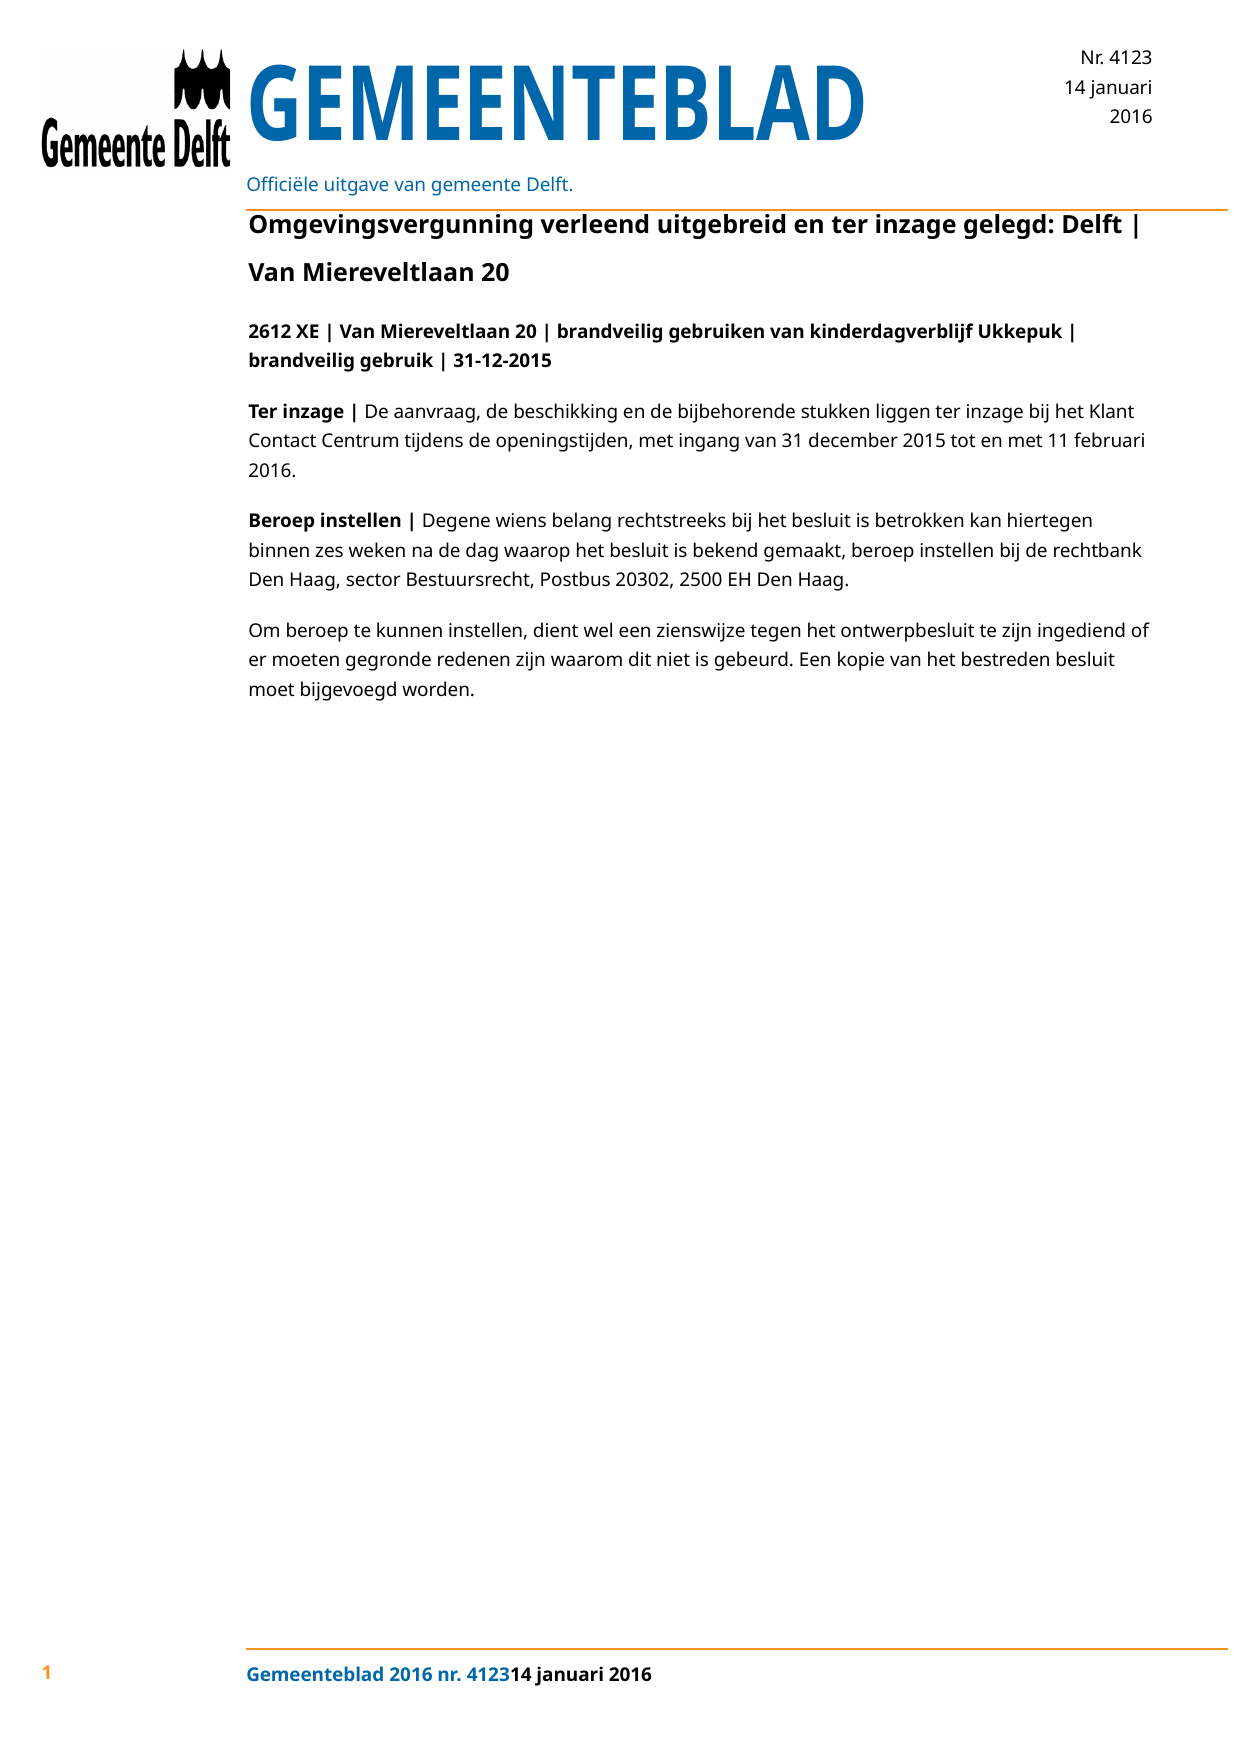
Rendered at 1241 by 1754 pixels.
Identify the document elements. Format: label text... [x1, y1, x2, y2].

text Omgevingsvergunning verleend uitgebreid en ter inzage gelegd: Delft | Van Miereveltlaan 20 [248, 211, 1152, 288]
text Om beroep te kunnen instellen, dient wel een zienswijze tegen het ontwerpbesluit te zijn ingediend of er moeten gegronde redenen zijn waarom dit niet is gebeurd. Een kopie van het bestreden besluit moet bijgevoegd worden. [248, 617, 1152, 702]
picture [41, 47, 231, 172]
text Beroep instellen | Degene wiens belang rechtstreeks bij het besluit is betrokken kan hiertegen binnen zes weken na de dag waarop het besluit is bekend gemaakt, beroep instellen bij de rechtbank Den Haag, sector Bestuursrecht, Postbus 20302, 2500 EH Den Haag. [248, 507, 1152, 592]
text 2612 XE | Van Miereveltlaan 20 | brandveilig gebruiken van kinderdagverblijf Ukkepuk | brandveilig gebruik | 31-12-2015 [248, 318, 1152, 373]
text Ter inzage | De aanvraag, de beschikking en de bijbehorende stukken liggen ter inzage bij het Klant Contact Centrum tijdens de openingstijden, met ingang van 31 december 2015 tot en met 11 februari 2016. [248, 398, 1152, 483]
